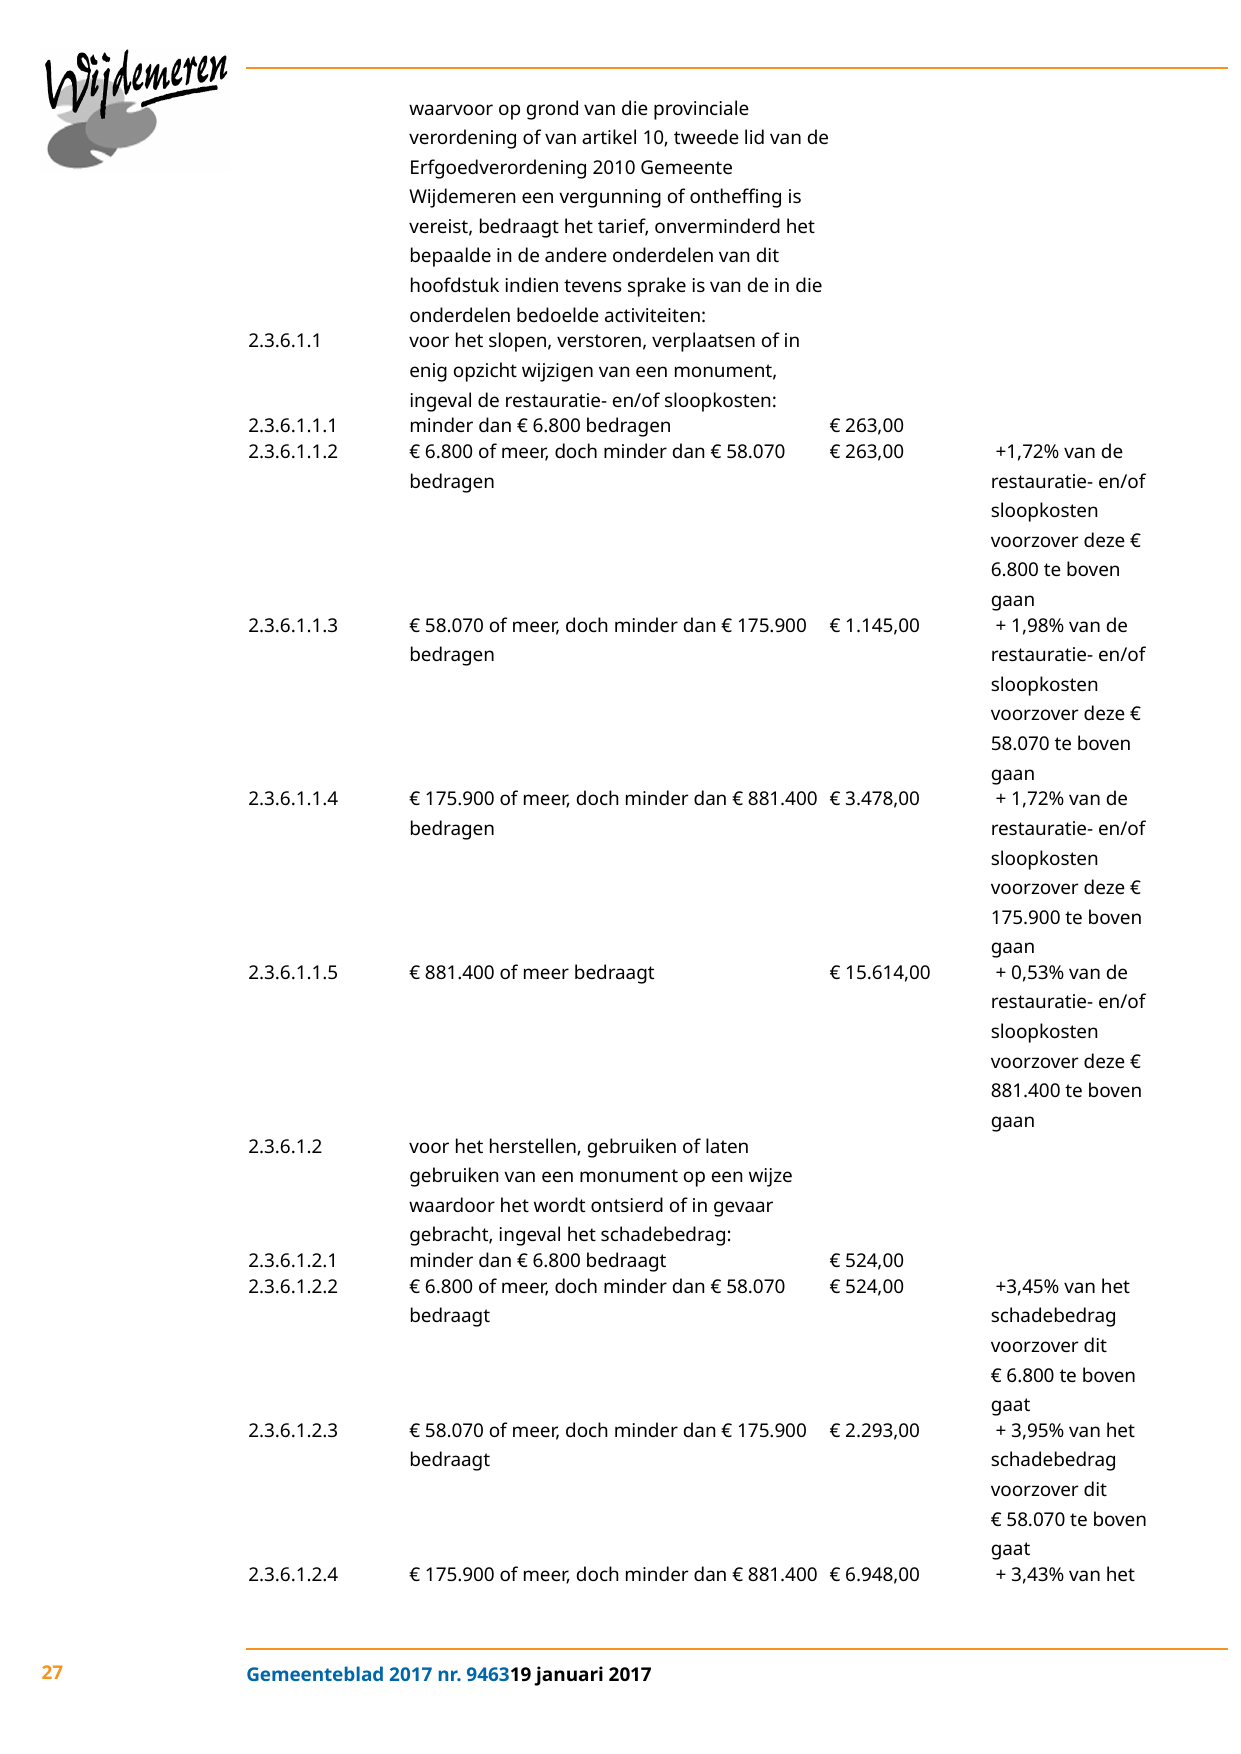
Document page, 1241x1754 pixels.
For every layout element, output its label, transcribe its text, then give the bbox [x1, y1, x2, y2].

table_cell minder dan € 6.800 bedragen [409, 413, 829, 438]
table_cell € 58.070 of meer, doch minder dan € 175.900 bedragen [409, 612, 829, 786]
table_cell [829, 1133, 991, 1247]
table_cell 2.3.6.1.1.2 [248, 438, 409, 612]
table_cell + 3,43% van het [991, 1561, 1152, 1587]
table_cell € 3.478,00 [829, 786, 991, 959]
table_cell [991, 413, 1152, 438]
table_cell 2.3.6.1.2.3 [248, 1417, 409, 1561]
table_cell minder dan € 6.800 bedraagt [409, 1247, 829, 1273]
table_cell voor het herstellen, gebruiken of laten gebruiken van een monument op een wijze waardoor het wordt ontsierd of in gevaar gebracht, ingeval het schadebedrag: [409, 1133, 829, 1247]
table_cell € 58.070 of meer, doch minder dan € 175.900 bedraagt [409, 1417, 829, 1561]
table_cell € 15.614,00 [829, 959, 991, 1133]
table_cell [991, 1247, 1152, 1273]
table_cell € 175.900 of meer, doch minder dan € 881.400 bedragen [409, 786, 829, 959]
table_cell + 1,98% van de restauratie- en/of sloopkosten voorzover deze € 58.070 te boven gaan [991, 612, 1152, 786]
table_cell +3,45% van het schadebedrag voorzover dit € 6.800 te boven gaat [991, 1273, 1152, 1417]
table_cell [248, 95, 409, 328]
picture [41, 47, 231, 172]
table_cell € 524,00 [829, 1247, 991, 1273]
table_cell 2.3.6.1.1.5 [248, 959, 409, 1133]
table_cell € 1.145,00 [829, 612, 991, 786]
table_cell € 6.800 of meer, doch minder dan € 58.070 bedraagt [409, 1273, 829, 1417]
table_cell € 263,00 [829, 438, 991, 612]
table_cell 2.3.6.1.1 [248, 328, 409, 412]
table_cell 2.3.6.1.2.1 [248, 1247, 409, 1273]
table_cell 2.3.6.1.2.4 [248, 1561, 409, 1587]
table_cell € 6.800 of meer, doch minder dan € 58.070 bedragen [409, 438, 829, 612]
table_cell 2.3.6.1.1.3 [248, 612, 409, 786]
table_cell [829, 95, 991, 328]
table_cell € 6.948,00 [829, 1561, 991, 1587]
table_cell € 524,00 [829, 1273, 991, 1417]
table_cell € 881.400 of meer bedraagt [409, 959, 829, 1133]
table_cell 2.3.6.1.2 [248, 1133, 409, 1247]
table_cell voor het slopen, verstoren, verplaatsen of in enig opzicht wijzigen van een monument, ingeval de restauratie- en/of sloopkosten: [409, 328, 829, 412]
table_cell + 0,53% van de restauratie- en/of sloopkosten voorzover deze € 881.400 te boven gaan [991, 959, 1152, 1133]
table_cell [991, 1133, 1152, 1247]
table_cell 2.3.6.1.2.2 [248, 1273, 409, 1417]
table_cell +1,72% van de restauratie- en/of sloopkosten voorzover deze € 6.800 te boven gaan [991, 438, 1152, 612]
table_cell 2.3.6.1.1.1 [248, 413, 409, 438]
table_cell € 263,00 [829, 413, 991, 438]
table_cell 2.3.6.1.1.4 [248, 786, 409, 959]
table_cell € 175.900 of meer, doch minder dan € 881.400 [409, 1561, 829, 1587]
table_cell [991, 328, 1152, 412]
table_cell € 2.293,00 [829, 1417, 991, 1561]
table_cell waarvoor op grond van die provinciale verordening of van artikel 10, tweede lid van de Erfgoedverordening 2010 Gemeente Wijdemeren een vergunning of ontheffing is vereist, bedraagt het tarief, onverminderd het bepaalde in de andere onderdelen van dit hoofdstuk indien tevens sprake is van de in die onderdelen bedoelde activiteiten: [409, 95, 829, 328]
table_cell [991, 95, 1152, 328]
table_cell + 1,72% van de restauratie- en/of sloopkosten voorzover deze € 175.900 te boven gaan [991, 786, 1152, 959]
table_cell + 3,95% van het schadebedrag voorzover dit € 58.070 te boven gaat [991, 1417, 1152, 1561]
table_cell [829, 328, 991, 412]
